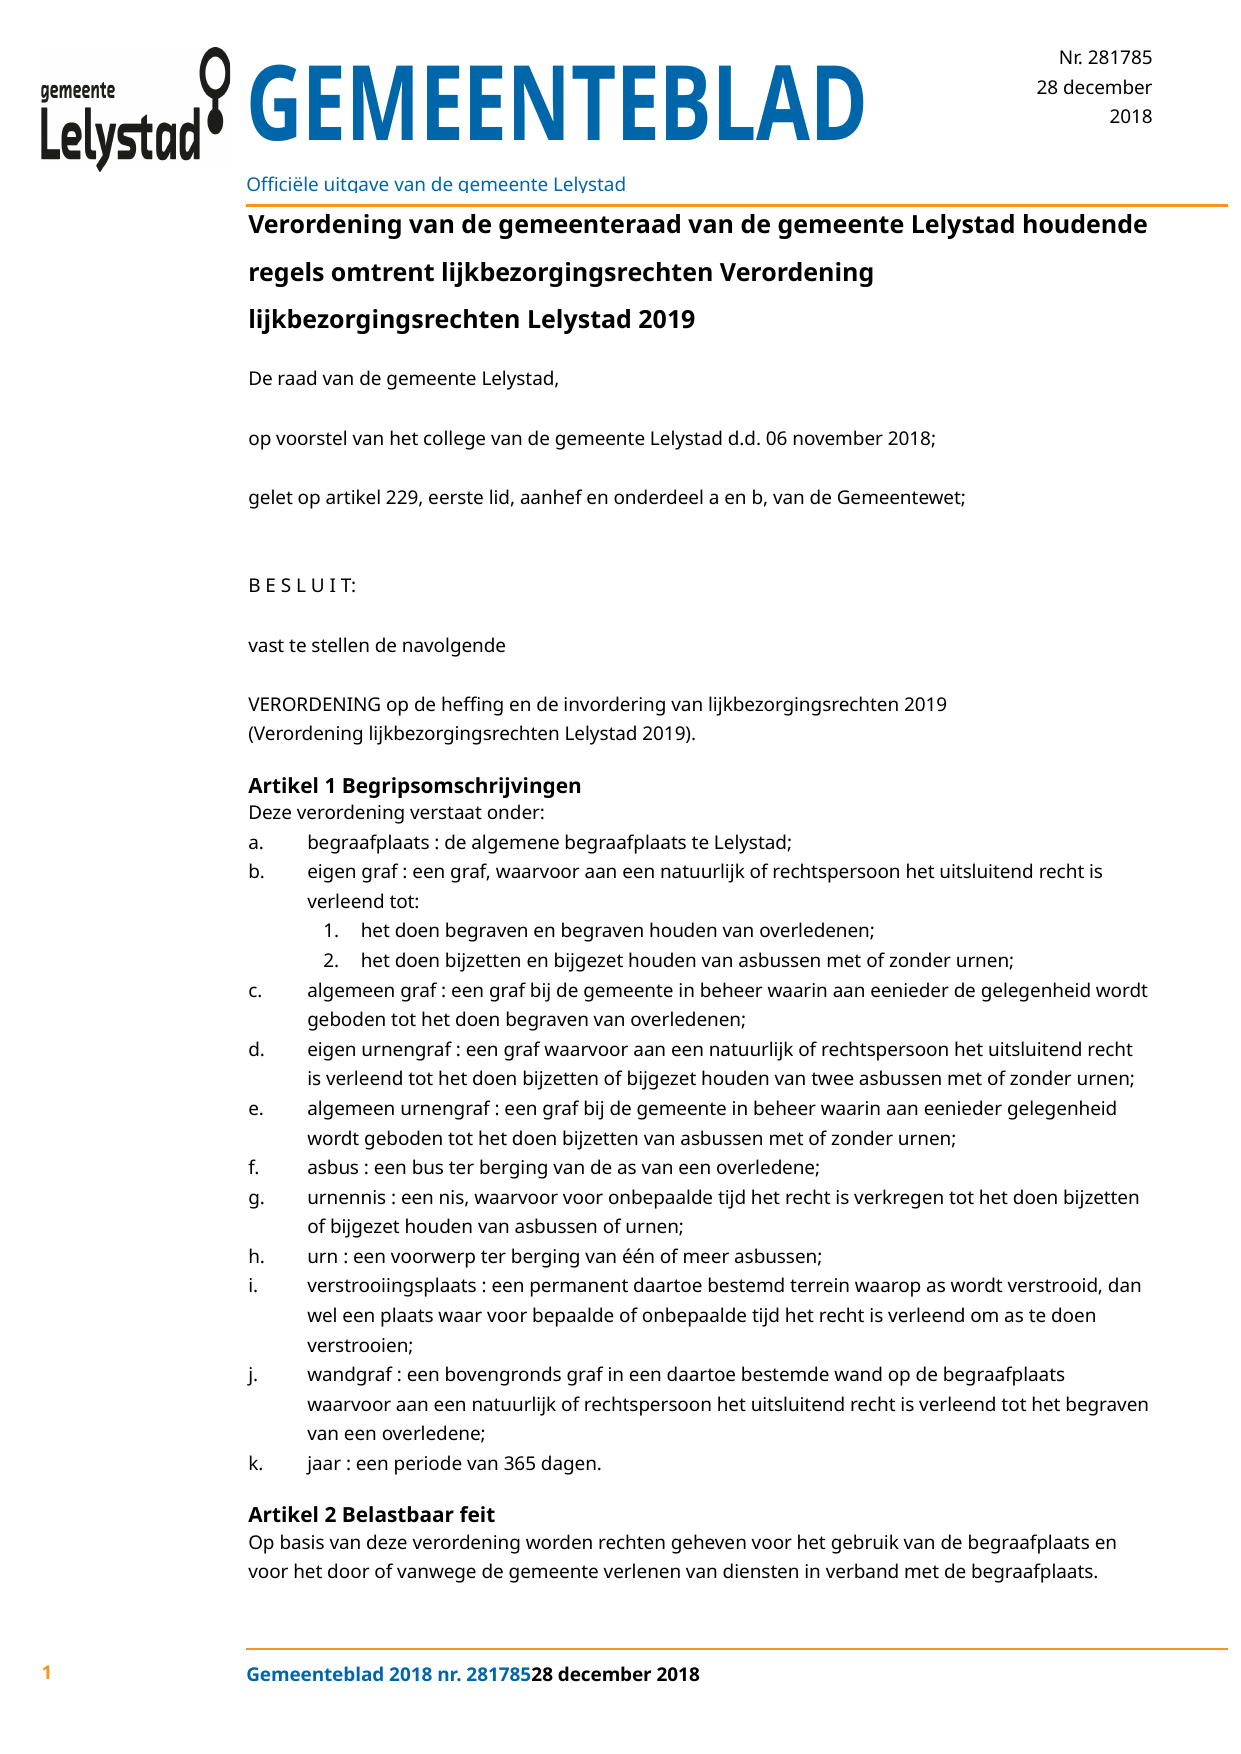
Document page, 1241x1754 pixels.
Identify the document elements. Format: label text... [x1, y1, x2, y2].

text De raad van de gemeente Lelystad, [248, 366, 1152, 391]
text vast te stellen de navolgende [248, 632, 1152, 657]
picture [41, 47, 231, 172]
text VERORDENING op de heffing en de invordering van lijkbezorgingsrechten 2019 [248, 691, 1152, 717]
text Artikel 1 Begripsomschrijvingen [248, 771, 1152, 799]
list wandgraf : een bovengronds graf in een daartoe bestemde wand op de begraafplaats waarvoor aan een natuurlijk of rechtspersoon het uitsluitend recht is verleend tot het begraven van een overledene; [248, 1361, 1152, 1446]
list asbus : een bus ter berging van de as van een overledene; [248, 1154, 1152, 1180]
list algemeen urnengraf : een graf bij de gemeente in beheer waarin aan eenieder gelegenheid wordt geboden tot het doen bijzetten van asbussen met of zonder urnen; [248, 1095, 1152, 1151]
list het doen begraven en begraven houden van overledenen; [323, 918, 1152, 943]
list urn : een voorwerp ter berging van één of meer asbussen; [248, 1243, 1152, 1269]
list verstrooiingsplaats : een permanent daartoe bestemd terrein waarop as wordt verstrooid, dan wel een plaats waar voor bepaalde of onbepaalde tijd het recht is verleend om as te doen verstrooien; [248, 1273, 1152, 1358]
text op voorstel van het college van de gemeente Lelystad d.d. 06 november 2018; [248, 425, 1152, 450]
list urnennis : een nis, waarvoor voor onbepaalde tijd het recht is verkregen tot het doen bijzetten of bijgezet houden van asbussen of urnen; [248, 1184, 1152, 1239]
text gelet op artikel 229, eerste lid, aanhef en onderdeel a en b, van de Gemeentewet; [248, 484, 1152, 509]
list begraafplaats : de algemene begraafplaats te Lelystad; [248, 829, 1152, 855]
text Artikel 2 Belastbaar feit [248, 1501, 1152, 1529]
text (Verordening lijkbezorgingsrechten Lelystad 2019). [248, 721, 1152, 746]
text Deze verordening verstaat onder: [248, 799, 1152, 825]
list eigen graf : een graf, waarvoor aan een natuurlijk of rechtspersoon het uitsluitend recht is verleend tot: [248, 858, 1152, 914]
text Op basis van deze verordening worden rechten geheven voor het gebruik van de begraafplaats en voor het door of vanwege de gemeente verlenen van diensten in verband met de begraafplaats. [248, 1529, 1152, 1584]
list jaar : een periode van 365 dagen. [248, 1450, 1152, 1476]
list algemeen graf : een graf bij de gemeente in beheer waarin aan eenieder de gelegenheid wordt geboden tot het doen begraven van overledenen; [248, 977, 1152, 1032]
text B E S L U I T: [248, 573, 1152, 598]
list het doen bijzetten en bijgezet houden van asbussen met of zonder urnen; [323, 947, 1152, 973]
list eigen urnengraf : een graf waarvoor aan een natuurlijk of rechtspersoon het uitsluitend recht is verleend tot het doen bijzetten of bijgezet houden van twee asbussen met of zonder urnen; [248, 1036, 1152, 1091]
text Verordening van de gemeenteraad van de gemeente Lelystad houdende regels omtrent lijkbezorgingsrechten Verordening lijkbezorgingsrechten Lelystad 2019 [248, 207, 1152, 336]
